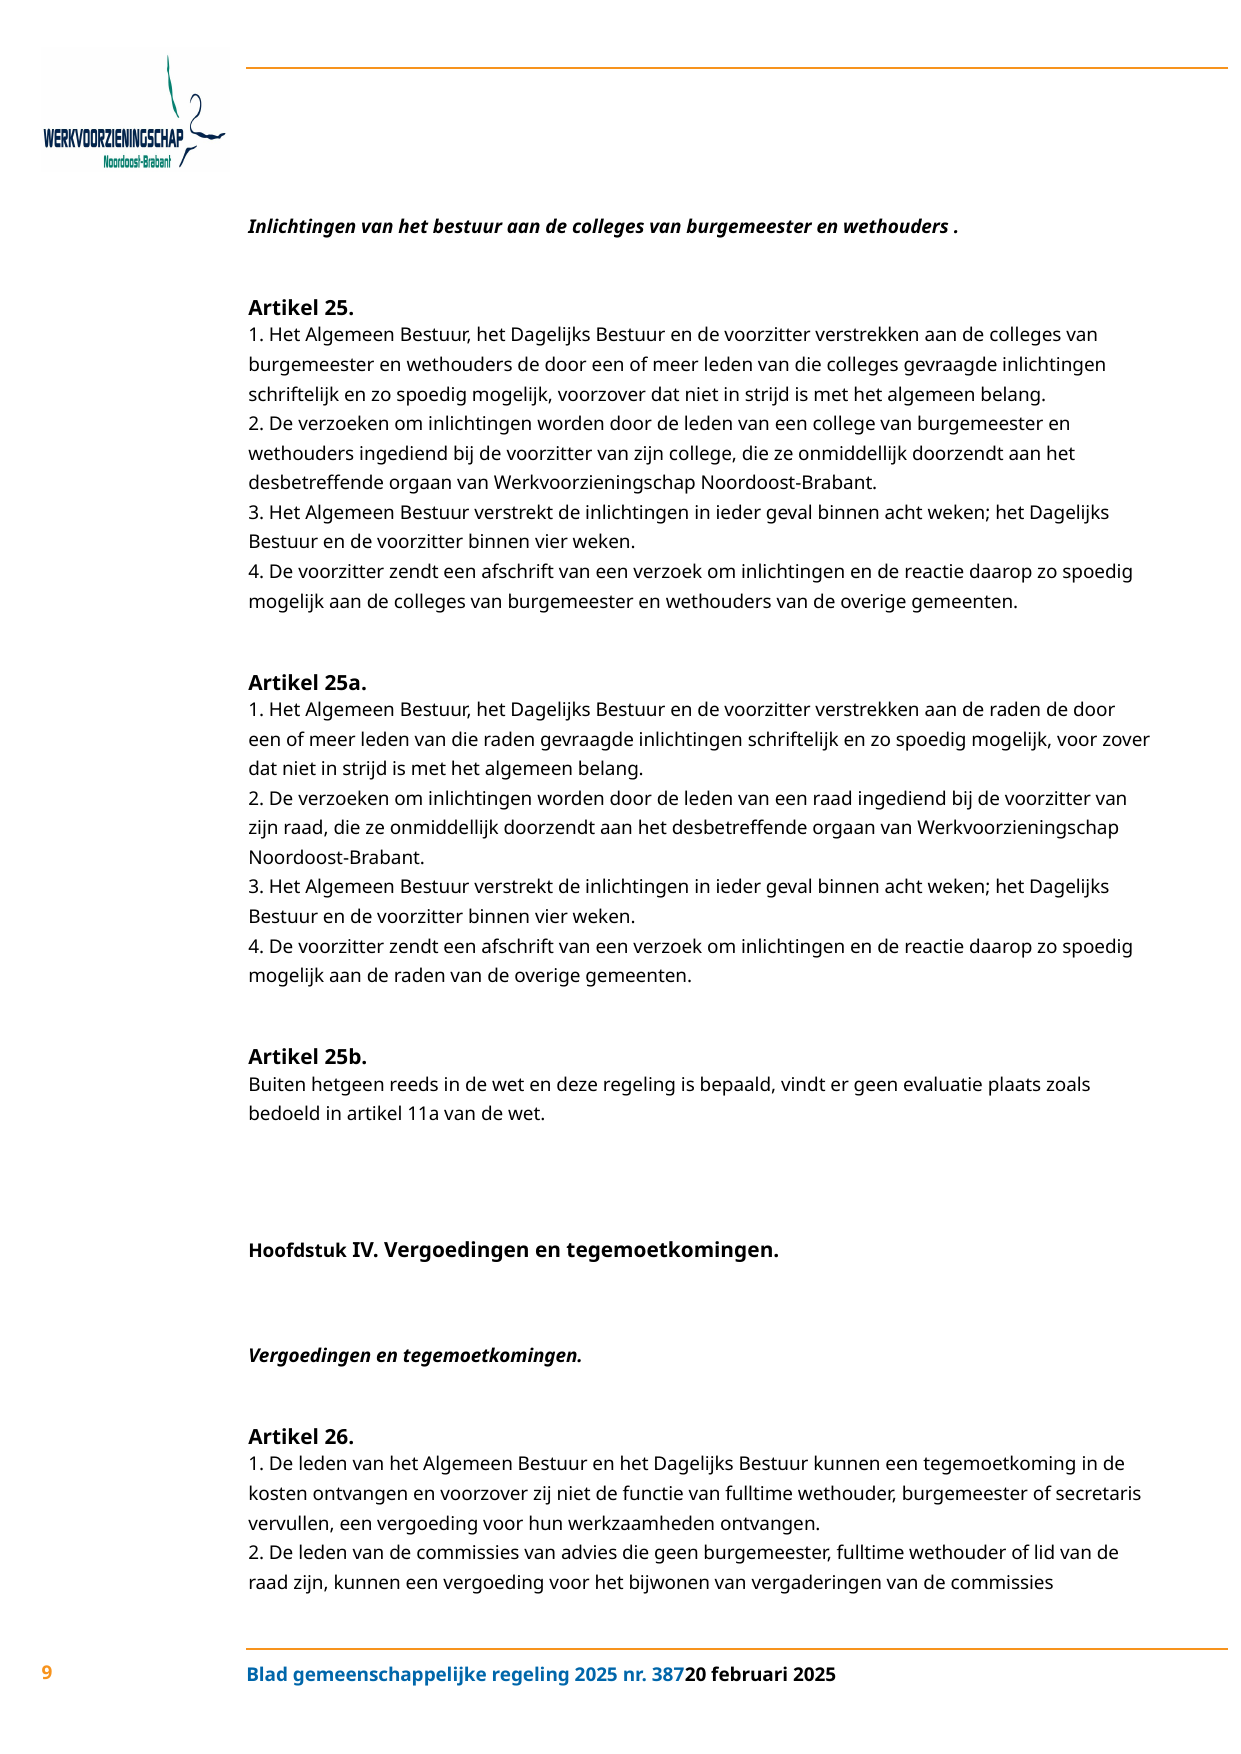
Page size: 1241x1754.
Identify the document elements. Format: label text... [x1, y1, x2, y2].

text 1. Het Algemeen Bestuur, het Dagelijks Bestuur en de voorzitter verstrekken aan de raden de door een of meer leden van die raden gevraagde inlichtingen schriftelijk en zo spoedig mogelijk, voor zover dat niet in strijd is met het algemeen belang. [248, 696, 1152, 781]
text 2. De verzoeken om inlichtingen worden door de leden van een college van burgemeester en wethouders ingediend bij de voorzitter van zijn college, die ze onmiddellijk doorzendt aan het desbetreffende orgaan van Werkvoorzieningschap Noordoost-Brabant. [248, 410, 1152, 495]
text 2. De verzoeken om inlichtingen worden door de leden van een raad ingediend bij de voorzitter van zijn raad, die ze onmiddellijk doorzendt aan het desbetreffende orgaan van Werkvoorzieningschap Noordoost-Brabant. [248, 785, 1152, 870]
text Buiten hetgeen reeds in de wet en deze regeling is bepaald, vindt er geen evaluatie plaats zoals bedoeld in artikel 11a van de wet. [248, 1071, 1152, 1126]
text Vergoedingen en tegemoetkomingen. [248, 1342, 1152, 1368]
text 3. Het Algemeen Bestuur verstrekt de inlichtingen in ieder geval binnen acht weken; het Dagelijks Bestuur en de voorzitter binnen vier weken. [248, 874, 1152, 929]
text 2. De leden van de commissies van advies die geen burgemeester, fulltime wethouder of lid van de raad zijn, kunnen een vergoeding voor het bijwonen van vergaderingen van de commissies [248, 1539, 1152, 1595]
text 1. Het Algemeen Bestuur, het Dagelijks Bestuur en de voorzitter verstrekken aan de colleges van burgemeester en wethouders de door een of meer leden van die colleges gevraagde inlichtingen schriftelijk en zo spoedig mogelijk, voorzover dat niet in strijd is met het algemeen belang. [248, 322, 1152, 406]
text 3. Het Algemeen Bestuur verstrekt de inlichtingen in ieder geval binnen acht weken; het Dagelijks Bestuur en de voorzitter binnen vier weken. [248, 499, 1152, 554]
text Hoofdstuk IV. Vergoedingen en tegemoetkomingen. [248, 1235, 1152, 1263]
text Inlichtingen van het bestuur aan de colleges van burgemeester en wethouders . [248, 213, 1152, 239]
picture [41, 47, 231, 172]
text Artikel 25a. [248, 668, 1152, 696]
text Artikel 25b. [248, 1042, 1152, 1071]
text Artikel 26. [248, 1422, 1152, 1451]
text 4. De voorzitter zendt een afschrift van een verzoek om inlichtingen en de reactie daarop zo spoedig mogelijk aan de colleges van burgemeester en wethouders van de overige gemeenten. [248, 558, 1152, 613]
text 1. De leden van het Algemeen Bestuur en het Dagelijks Bestuur kunnen een tegemoetkoming in de kosten ontvangen en voorzover zij niet de functie van fulltime wethouder, burgemeester of secretaris vervullen, een vergoeding voor hun werkzaamheden ontvangen. [248, 1451, 1152, 1536]
text 4. De voorzitter zendt een afschrift van een verzoek om inlichtingen en de reactie daarop zo spoedig mogelijk aan de raden van de overige gemeenten. [248, 933, 1152, 988]
text Artikel 25. [248, 293, 1152, 322]
